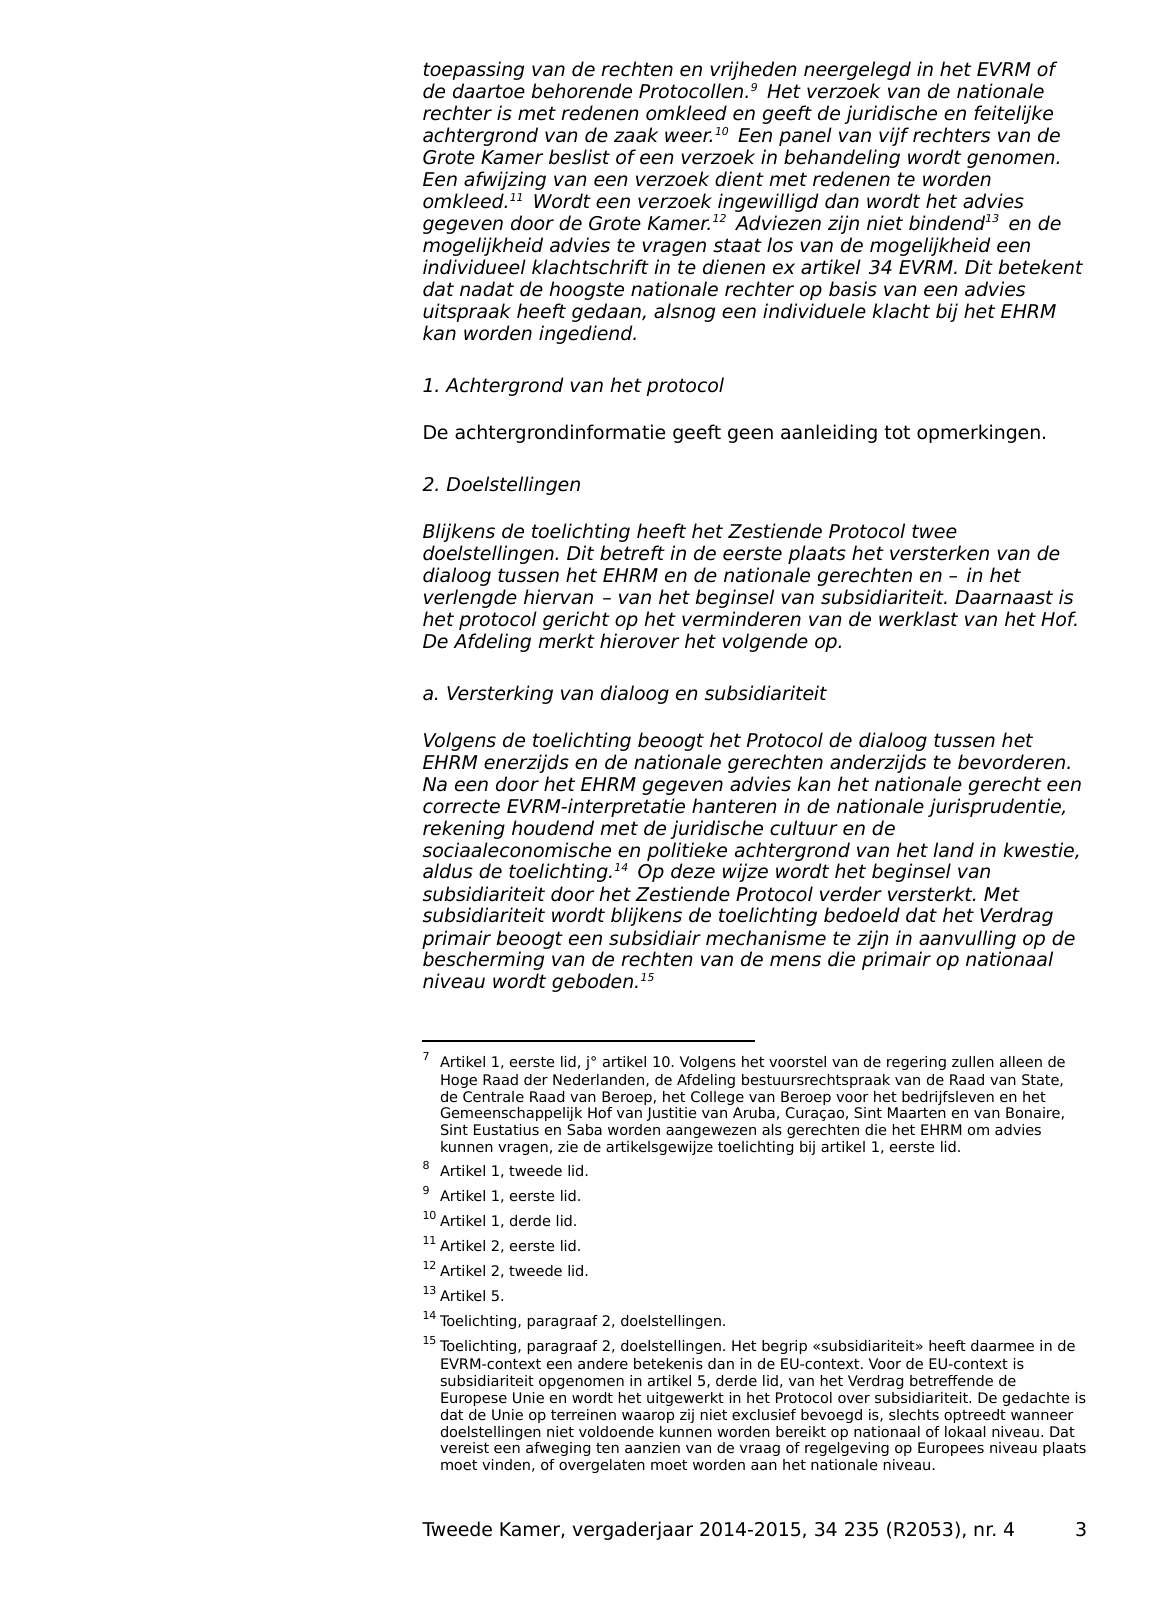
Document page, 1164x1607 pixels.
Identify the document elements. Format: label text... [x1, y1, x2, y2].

text De achtergrondinformatie geeft geen aanleiding tot opmerkingen. [422, 422, 1087, 444]
text toepassing van de rechten en vrijheden neergelegd in het EVRM of de daartoe behorende Protocollen. Het verzoek van de nationale rechter is met redenen omkleed en geeft de juridische en feitelijke achtergrond van de zaak weer. Een panel van vijf rechters van de Grote Kamer beslist of een verzoek in behandeling wordt genomen. Een afwijzing van een verzoek dient met redenen te worden omkleed. Wordt een verzoek ingewilligd dan wordt het advies gegeven door de Grote Kamer. Adviezen zijn niet bindend en de mogelijkheid advies te vragen staat los van de mogelijkheid een individueel klachtschrift in te dienen ex artikel 34 EVRM. Dit betekent dat nadat de hoogste nationale rechter op basis van een advies uitspraak heeft gedaan, alsnog een individuele klacht bij het EHRM kan worden ingediend. [422, 59, 1087, 345]
text Toelichting, paragraaf 2, doelstellingen. Het begrip «subsidiariteit» heeft daarmee in de EVRM-context een andere betekenis dan in de EU-context. Voor de EU-context is subsidiariteit opgenomen in artikel 5, derde lid, van het Verdrag betreffende de Europese Unie en wordt het uitgewerkt in het Protocol over subsidiariteit. De gedachte is dat de Unie op terreinen waarop zij niet exclusief bevoegd is, slechts optreedt wanneer doelstellingen niet voldoende kunnen worden bereikt op nationaal of lokaal niveau. Dat vereist een afweging ten aanzien van de vraag of regelgeving op Europees niveau plaats moet vinden, of overgelaten moet worden aan het nationale niveau. [422, 1334, 1087, 1474]
text Artikel 2, eerste lid. [422, 1234, 1087, 1256]
text Artikel 1, tweede lid. [422, 1159, 1087, 1181]
text Artikel 5. [422, 1284, 1087, 1306]
text Blijkens de toelichting heeft het Zestiende Protocol twee doelstellingen. Dit betreft in de eerste plaats het versterken van de dialoog tussen het EHRM en de nationale gerechten en – in het verlengde hiervan – van het beginsel van subsidiariteit. Daarnaast is het protocol gericht op het verminderen van de werklast van het Hof. De Afdeling merkt hierover het volgende op. [422, 521, 1087, 653]
subtitle 1. Achtergrond van het protocol [422, 375, 1087, 397]
subtitle 2. Doelstellingen [422, 474, 1087, 496]
text Toelichting, paragraaf 2, doelstellingen. [422, 1309, 1087, 1331]
text Volgens de toelichting beoogt het Protocol de dialoog tussen het EHRM enerzijds en de nationale gerechten anderzijds te bevorderen. Na een door het EHRM gegeven advies kan het nationale gerecht een correcte EVRM-interpretatie hanteren in de nationale jurisprudentie, rekening houdend met de juridische cultuur en de sociaaleconomische en politieke achtergrond van het land in kwestie, aldus de toelichting. Op deze wijze wordt het beginsel van subsidiariteit door het Zestiende Protocol verder versterkt. Met subsidiariteit wordt blijkens de toelichting bedoeld dat het Verdrag primair beoogt een subsidiair mechanisme te zijn in aanvulling op de bescherming van de rechten van de mens die primair op nationaal niveau wordt geboden. [422, 729, 1087, 993]
text Artikel 1, eerste lid. [422, 1184, 1087, 1206]
text Artikel 1, eerste lid, j° artikel 10. Volgens het voorstel van de regering zullen alleen de Hoge Raad der Nederlanden, de Afdeling bestuursrechtspraak van de Raad van State, de Centrale Raad van Beroep, het College van Beroep voor het bedrijfsleven en het Gemeenschappelijk Hof van Justitie van Aruba, Curaçao, Sint Maarten en van Bonaire, Sint Eustatius en Saba worden aangewezen als gerechten die het EHRM om advies kunnen vragen, zie de artikelsgewijze toelichting bij artikel 1, eerste lid. [422, 1050, 1087, 1156]
text Artikel 1, derde lid. [422, 1209, 1087, 1231]
text Artikel 2, tweede lid. [422, 1259, 1087, 1281]
subtitle a. Versterking van dialoog en subsidiariteit [422, 683, 1087, 704]
